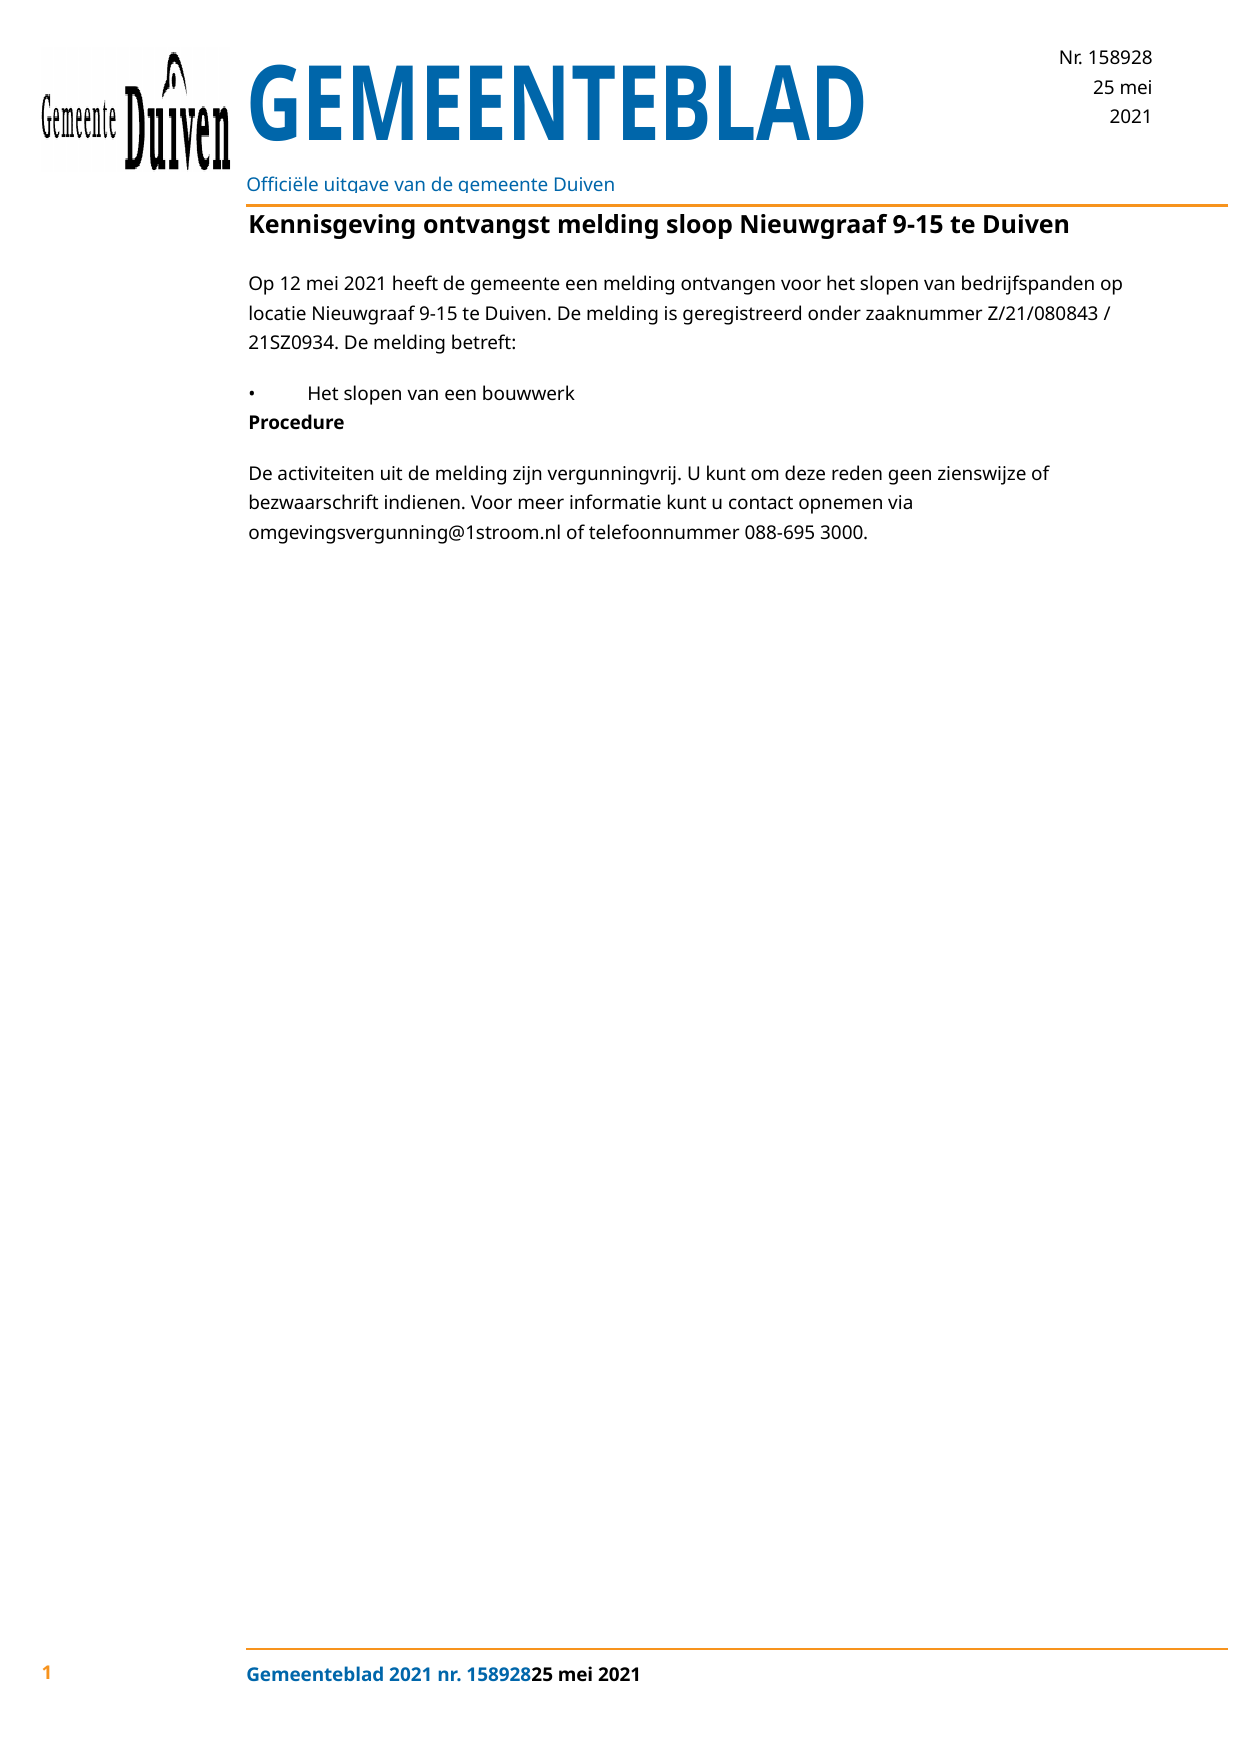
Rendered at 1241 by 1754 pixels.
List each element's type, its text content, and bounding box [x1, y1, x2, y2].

picture [41, 47, 231, 172]
text Procedure [248, 409, 1152, 435]
text De activiteiten uit de melding zijn vergunningvrij. U kunt om deze reden geen zienswijze of bezwaarschrift indienen. Voor meer informatie kunt u contact opnemen via omgevingsvergunning@1stroom.nl of telefoonnummer 088-695 3000. [248, 460, 1152, 545]
text Op 12 mei 2021 heeft de gemeente een melding ontvangen voor het slopen van bedrijfspanden op locatie Nieuwgraaf 9-15 te Duiven. De melding is geregistreerd onder zaaknummer Z/21/080843 / 21SZ0934. De melding betreft: [248, 270, 1152, 355]
list Het slopen van een bouwwerk [248, 380, 1152, 406]
text Kennisgeving ontvangst melding sloop Nieuwgraaf 9-15 te Duiven [248, 207, 1152, 241]
